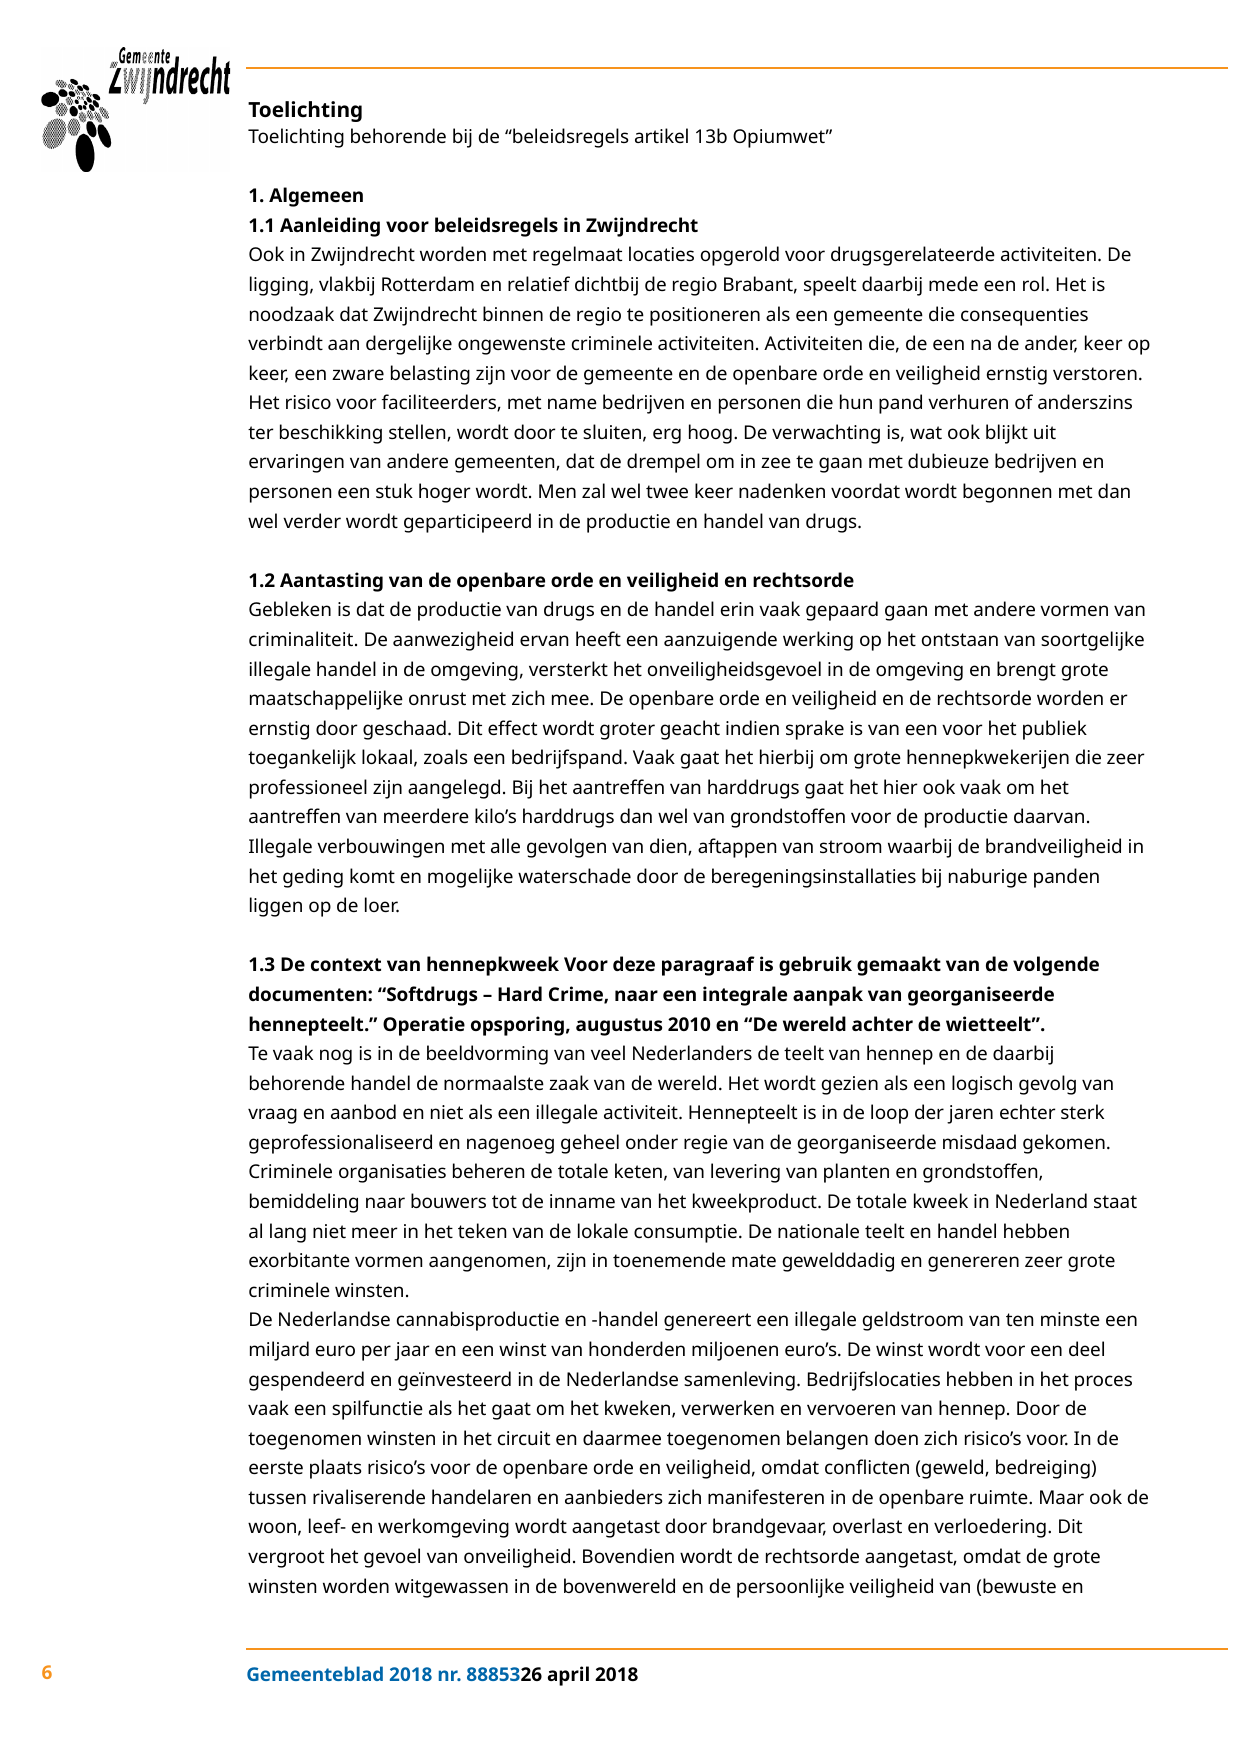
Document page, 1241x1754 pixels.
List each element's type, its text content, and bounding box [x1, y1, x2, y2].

picture [41, 47, 231, 172]
text 1.3 De context van hennepkweek Voor deze paragraaf is gebruik gemaakt van de volgende documenten: “Softdrugs – Hard Crime, naar een integrale aanpak van georganiseerde hennepteelt.” Operatie opsporing, augustus 2010 en “De wereld achter de wietteelt”. [248, 952, 1152, 1037]
text Gebleken is dat de productie van drugs en de handel erin vaak gepaard gaan met andere vormen van criminaliteit. De aanwezigheid ervan heeft een aanzuigende werking op het ontstaan van soortgelijke illegale handel in de omgeving, versterkt het onveiligheidsgevoel in de omgeving en brengt grote maatschappelijke onrust met zich mee. De openbare orde en veiligheid en de rechtsorde worden er ernstig door geschaad. Dit effect wordt groter geacht indien sprake is van een voor het publiek toegankelijk lokaal, zoals een bedrijfspand. Vaak gaat het hierbij om grote hennepkwekerijen die zeer professioneel zijn aangelegd. Bij het aantreffen van harddrugs gaat het hier ook vaak om het aantreffen van meerdere kilo’s harddrugs dan wel van grondstoffen voor de productie daarvan. [248, 597, 1152, 829]
text Ook in Zwijndrecht worden met regelmaat locaties opgerold voor drugsgerelateerde activiteiten. De ligging, vlakbij Rotterdam en relatief dichtbij de regio Brabant, speelt daarbij mede een rol. Het is noodzaak dat Zwijndrecht binnen de regio te positioneren als een gemeente die consequenties verbindt aan dergelijke ongewenste criminele activiteiten. Activiteiten die, de een na de ander, keer op keer, een zware belasting zijn voor de gemeente en de openbare orde en veiligheid ernstig verstoren. Het risico voor faciliteerders, met name bedrijven en personen die hun pand verhuren of anderszins ter beschikking stellen, wordt door te sluiten, erg hoog. De verwachting is, wat ook blijkt uit ervaringen van andere gemeenten, dat de drempel om in zee te gaan met dubieuze bedrijven en personen een stuk hoger wordt. Men zal wel twee keer nadenken voordat wordt begonnen met dan wel verder wordt geparticipeerd in de productie en handel van drugs. [248, 242, 1152, 534]
text Te vaak nog is in de beeldvorming van veel Nederlanders de teelt van hennep en de daarbij behorende handel de normaalste zaak van de wereld. Het wordt gezien als een logisch gevolg van vraag en aanbod en niet als een illegale activiteit. Hennepteelt is in de loop der jaren echter sterk geprofessionaliseerd en nagenoeg geheel onder regie van de georganiseerde misdaad gekomen. Criminele organisaties beheren de totale keten, van levering van planten en grondstoffen, bemiddeling naar bouwers tot de inname van het kweekproduct. De totale kweek in Nederland staat al lang niet meer in het teken van de lokale consumptie. De nationale teelt en handel hebben exorbitante vormen aangenomen, zijn in toenemende mate gewelddadig en genereren zeer grote criminele winsten. [248, 1040, 1152, 1303]
text De Nederlandse cannabisproductie en -handel genereert een illegale geldstroom van ten minste een miljard euro per jaar en een winst van honderden miljoenen euro’s. De winst wordt voor een deel gespendeerd en geïnvesteerd in de Nederlandse samenleving. Bedrijfslocaties hebben in het proces vaak een spilfunctie als het gaat om het kweken, verwerken en vervoeren van hennep. Door de toegenomen winsten in het circuit en daarmee toegenomen belangen doen zich risico’s voor. In de eerste plaats risico’s voor de openbare orde en veiligheid, omdat conflicten (geweld, bedreiging) tussen rivaliserende handelaren en aanbieders zich manifesteren in de openbare ruimte. Maar ook de woon, leef- en werkomgeving wordt aangetast door brandgevaar, overlast en verloedering. Dit vergroot het gevoel van onveiligheid. Bovendien wordt de rechtsorde aangetast, omdat de grote winsten worden witgewassen in de bovenwereld en de persoonlijke veiligheid van (bewuste en [248, 1307, 1152, 1599]
text Toelichting behorende bij de “beleidsregels artikel 13b Opiumwet” [248, 123, 1152, 149]
text Illegale verbouwingen met alle gevolgen van dien, aftappen van stroom waarbij de brandveiligheid in het geding komt en mogelijke waterschade door de beregeningsinstallaties bij naburige panden liggen op de loer. [248, 833, 1152, 918]
text Toelichting [248, 95, 1152, 123]
text 1. Algemeen [248, 182, 1152, 208]
text 1.2 Aantasting van de openbare orde en veiligheid en rechtsorde [248, 567, 1152, 593]
text 1.1 Aanleiding voor beleidsregels in Zwijndrecht [248, 212, 1152, 238]
